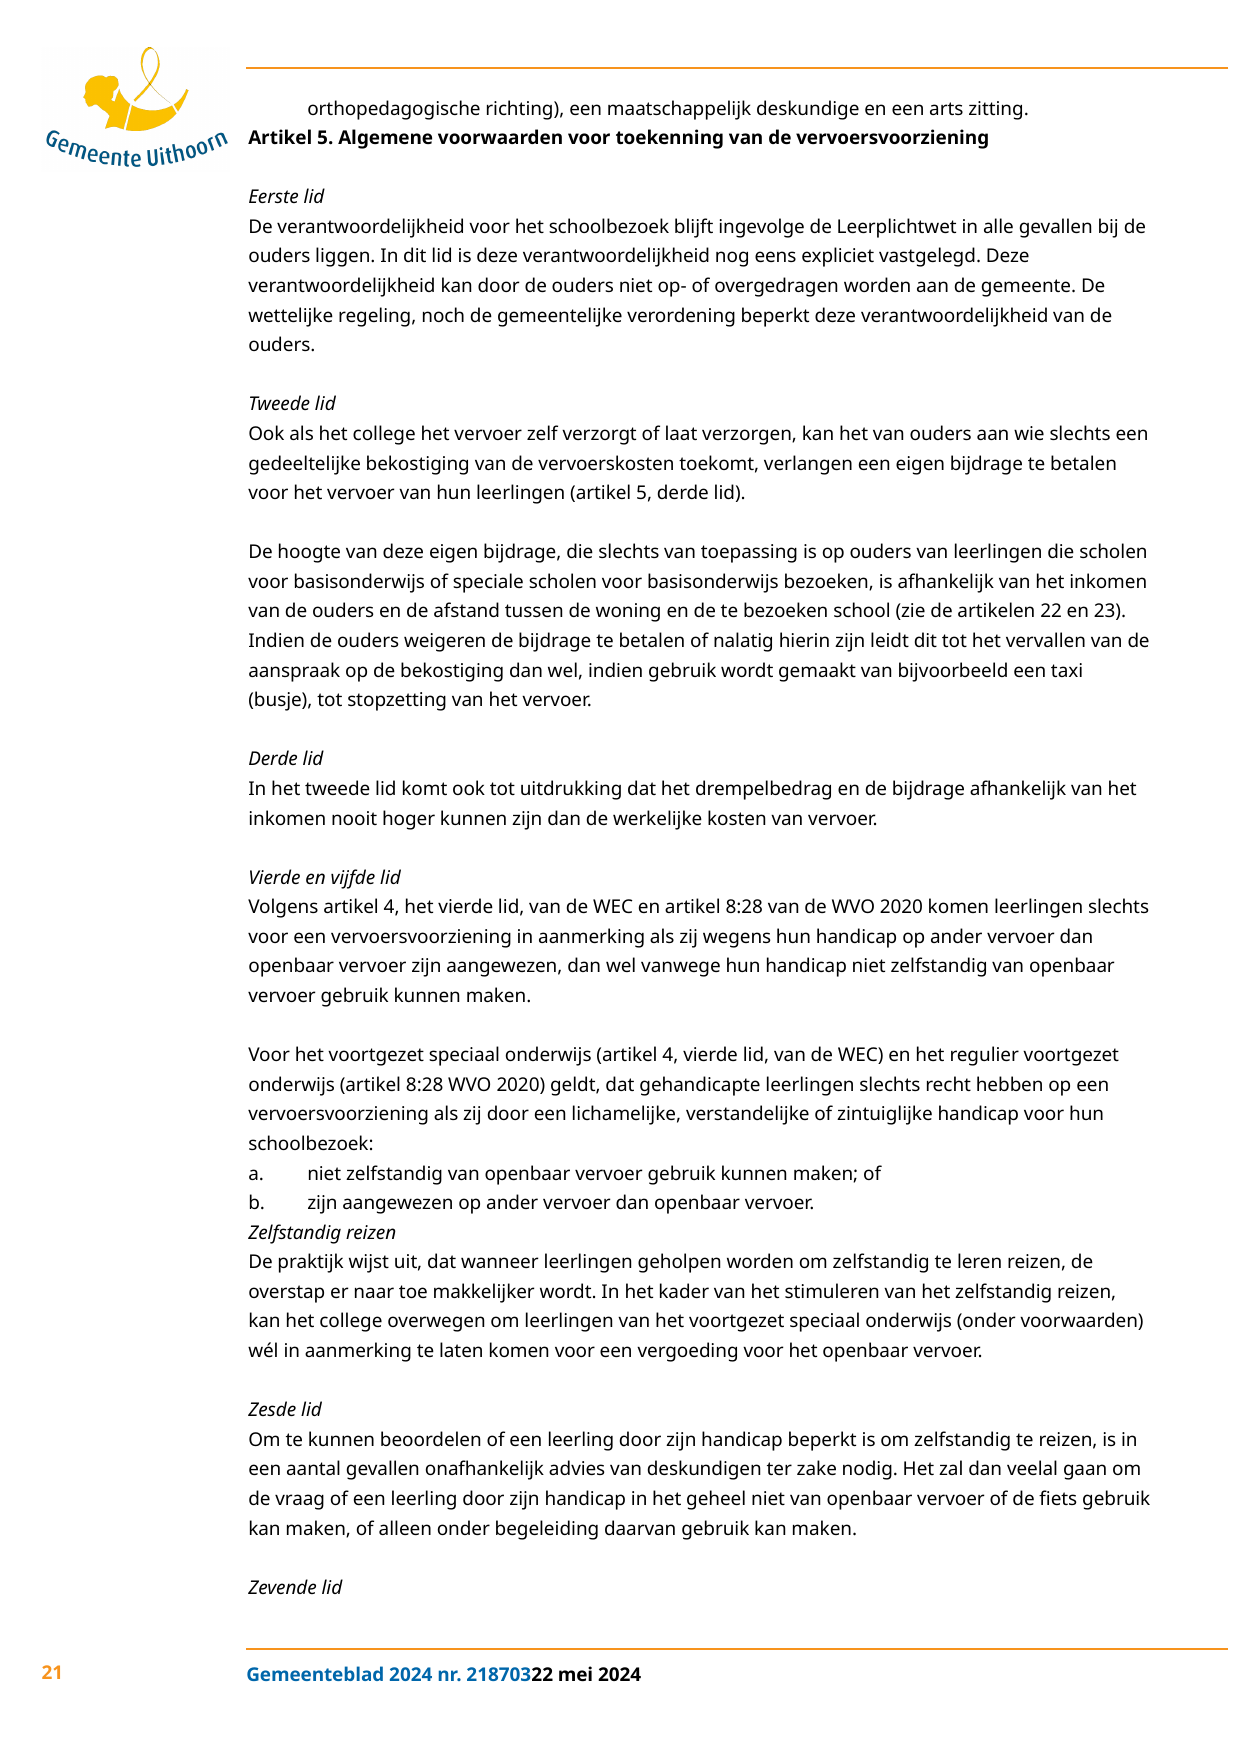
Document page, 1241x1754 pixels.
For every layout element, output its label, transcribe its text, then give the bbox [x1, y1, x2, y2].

text De hoogte van deze eigen bijdrage, die slechts van toepassing is op ouders van leerlingen die scholen voor basisonderwijs of speciale scholen voor basisonderwijs bezoeken, is afhankelijk van het inkomen van de ouders en de afstand tussen de woning en de te bezoeken school (zie de artikelen 22 en 23). Indien de ouders weigeren de bijdrage te betalen of nalatig hierin zijn leidt dit tot het vervallen van de aanspraak op de bekostiging dan wel, indien gebruik wordt gemaakt van bijvoorbeeld een taxi (busje), tot stopzetting van het vervoer. [248, 538, 1152, 712]
text In het tweede lid komt ook tot uitdrukking dat het drempelbedrag en de bijdrage afhankelijk van het inkomen nooit hoger kunnen zijn dan de werkelijke kosten van vervoer. [248, 775, 1152, 831]
text Voor het voortgezet speciaal onderwijs (artikel 4, vierde lid, van de WEC) en het regulier voortgezet onderwijs (artikel 8:28 WVO 2020) geldt, dat gehandicapte leerlingen slechts recht hebben op een vervoersvoorziening als zij door een lichamelijke, verstandelijke of zintuiglijke handicap voor hun schoolbezoek: [248, 1041, 1152, 1156]
text Tweede lid [248, 391, 1152, 416]
list niet zelfstandig van openbaar vervoer gebruik kunnen maken; of [248, 1160, 1152, 1186]
text Eerste lid [248, 183, 1152, 209]
text Zevende lid [248, 1574, 1152, 1600]
text Zelfstandig reizen [248, 1219, 1152, 1245]
text De praktijk wijst uit, dat wanneer leerlingen geholpen worden om zelfstandig te leren reizen, de overstap er naar toe makkelijker wordt. In het kader van het stimuleren van het zelfstandig reizen, kan het college overwegen om leerlingen van het voortgezet speciaal onderwijs (onder voorwaarden) wél in aanmerking te laten komen voor een vergoeding voor het openbaar vervoer. [248, 1248, 1152, 1363]
text Derde lid [248, 746, 1152, 771]
text Artikel 5. Algemene voorwaarden voor toekenning van de vervoersvoorziening [248, 124, 1152, 150]
text Ook als het college het vervoer zelf verzorgt of laat verzorgen, kan het van ouders aan wie slechts een gedeeltelijke bekostiging van de vervoerskosten toekomt, verlangen een eigen bijdrage te betalen voor het vervoer van hun leerlingen (artikel 5, derde lid). [248, 420, 1152, 505]
text Zesde lid [248, 1396, 1152, 1422]
text Vierde en vijfde lid [248, 864, 1152, 890]
text De verantwoordelijkheid voor het schoolbezoek blijft ingevolge de Leerplichtwet in alle gevallen bij de ouders liggen. In dit lid is deze verantwoordelijkheid nog eens expliciet vastgelegd. Deze verantwoordelijkheid kan door de ouders niet op- of overgedragen worden aan de gemeente. De wettelijke regeling, noch de gemeentelijke verordening beperkt deze verantwoordelijkheid van de ouders. [248, 213, 1152, 357]
text Om te kunnen beoordelen of een leerling door zijn handicap beperkt is om zelfstandig te reizen, is in een aantal gevallen onafhankelijk advies van deskundigen ter zake nodig. Het zal dan veelal gaan om de vraag of een leerling door zijn handicap in het geheel niet van openbaar vervoer of de fiets gebruik kan maken, of alleen onder begeleiding daarvan gebruik kan maken. [248, 1426, 1152, 1541]
list orthopedagogische richting), een maatschappelijk deskundige en een arts zitting. [248, 95, 1152, 121]
text Volgens artikel 4, het vierde lid, van de WEC en artikel 8:28 van de WVO 2020 komen leerlingen slechts voor een vervoersvoorziening in aanmerking als zij wegens hun handicap op ander vervoer dan openbaar vervoer zijn aangewezen, dan wel vanwege hun handicap niet zelfstandig van openbaar vervoer gebruik kunnen maken. [248, 893, 1152, 1008]
list zijn aangewezen op ander vervoer dan openbaar vervoer. [248, 1189, 1152, 1215]
picture [41, 47, 231, 172]
